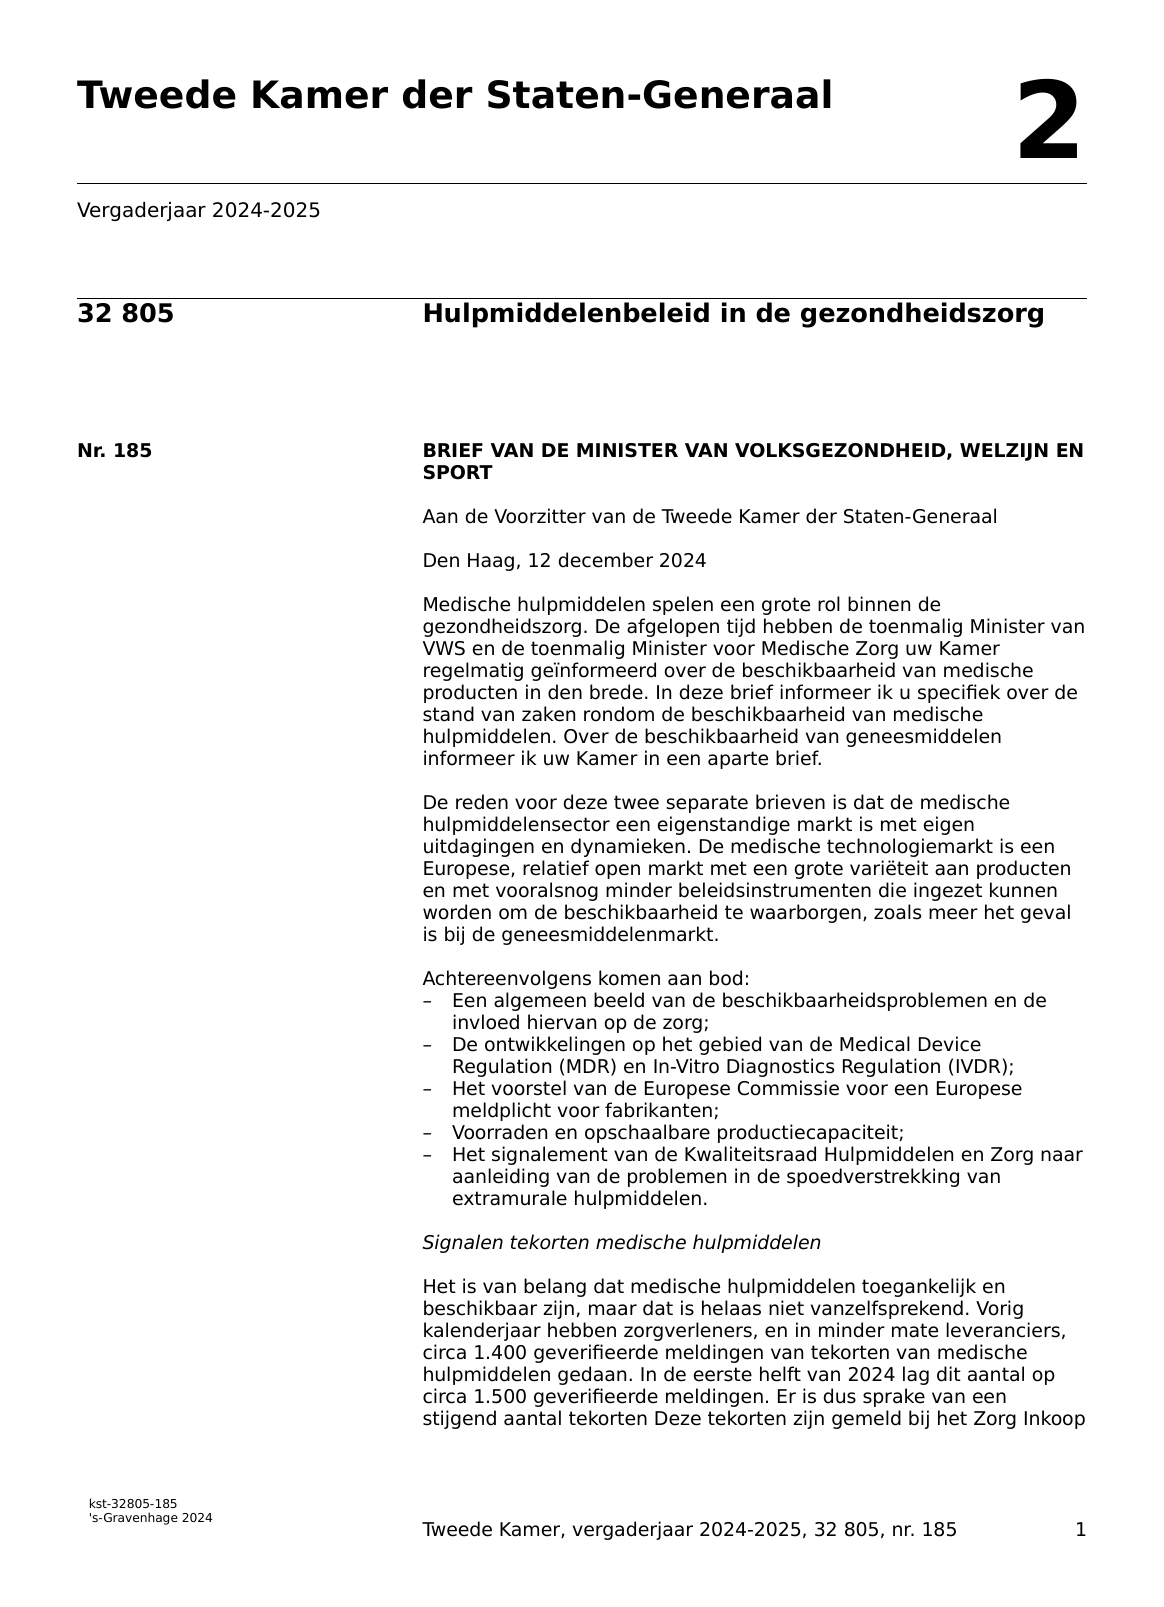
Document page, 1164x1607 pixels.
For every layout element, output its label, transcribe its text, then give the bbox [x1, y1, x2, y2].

subtitle Signalen tekorten medische hulpmiddelen [422, 1232, 1087, 1254]
text Achtereenvolgens komen aan bod: [422, 968, 1087, 990]
text 's-Gravenhage 2024 [88, 1511, 323, 1525]
text – Voorraden en opschaalbare productiecapaciteit; [422, 1122, 1087, 1144]
subtitle Nr. 185 BRIEF VAN DE MINISTER VAN VOLKSGEZONDHEID, WELZIJN EN SPORT [77, 440, 1087, 484]
text kst-32805-185 [88, 1497, 323, 1511]
table_cell Vergaderjaar 2024-2025 [77, 184, 1087, 298]
text De reden voor deze twee separate brieven is dat de medische hulpmiddelensector een eigenstandige markt is met eigen uitdagingen en dynamieken. De medische technologiemarkt is een Europese, relatief open markt met een grote variëteit aan producten en met vooralsnog minder beleidsinstrumenten die ingezet kunnen worden om de beschikbaarheid te waarborgen, zoals meer het geval is bij de geneesmiddelenmarkt. [422, 792, 1087, 946]
text Aan de Voorzitter van de Tweede Kamer der Staten-Generaal [422, 506, 1087, 528]
text – Het voorstel van de Europese Commissie voor een Europese meldplicht voor fabrikanten; [422, 1078, 1087, 1122]
text Den Haag, 12 december 2024 [422, 550, 1087, 572]
table_header 2 [886, 59, 1087, 183]
text Medische hulpmiddelen spelen een grote rol binnen de gezondheidszorg. De afgelopen tijd hebben de toenmalig Minister van VWS en de toenmalig Minister voor Medische Zorg uw Kamer regelmatig geïnformeerd over de beschikbaarheid van medische producten in den brede. In deze brief informeer ik u specifiek over de stand van zaken rondom de beschikbaarheid van medische hulpmiddelen. Over de beschikbaarheid van geneesmiddelen informeer ik uw Kamer in een aparte brief. [422, 594, 1087, 770]
text Het is van belang dat medische hulpmiddelen toegankelijk en beschikbaar zijn, maar dat is helaas niet vanzelfsprekend. Vorig kalenderjaar hebben zorgverleners, en in minder mate leveranciers, circa 1.400 geverifieerde meldingen van tekorten van medische hulpmiddelen gedaan. In de eerste helft van 2024 lag dit aantal op circa 1.500 geverifieerde meldingen. Er is dus sprake van een stijgend aantal tekorten Deze tekorten zijn gemeld bij het Zorg Inkoop [422, 1276, 1087, 1430]
text – Het signalement van de Kwaliteitsraad Hulpmiddelen en Zorg naar aanleiding van de problemen in de spoedverstrekking van extramurale hulpmiddelen. [422, 1144, 1087, 1210]
text – Een algemeen beeld van de beschikbaarheidsproblemen en de invloed hiervan op de zorg; [422, 990, 1087, 1034]
text – De ontwikkelingen op het gebied van de Medical Device Regulation (MDR) en In-Vitro Diagnostics Regulation (IVDR); [422, 1034, 1087, 1078]
subtitle 32 805 Hulpmiddelenbeleid in de gezondheidszorg [77, 299, 1087, 329]
table_header Tweede Kamer der Staten-Generaal [77, 59, 886, 183]
